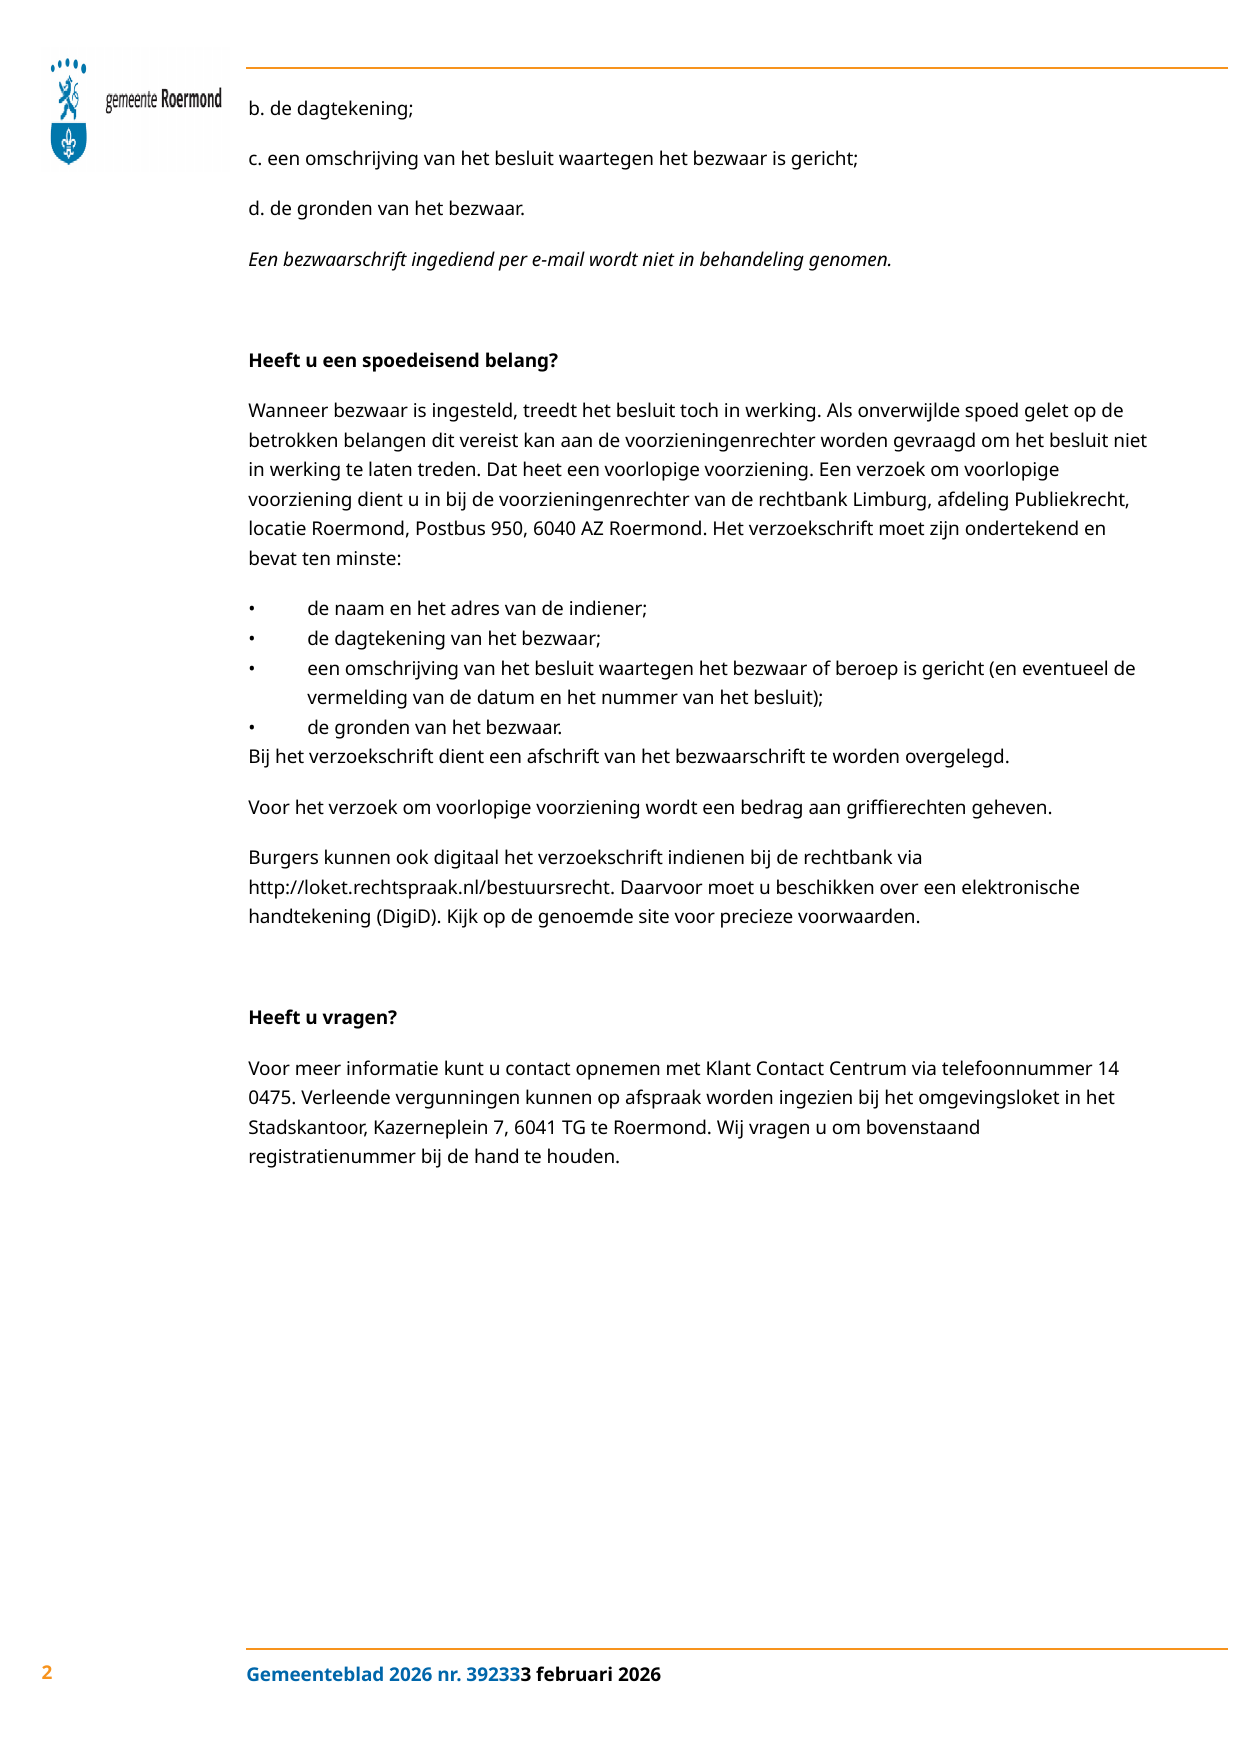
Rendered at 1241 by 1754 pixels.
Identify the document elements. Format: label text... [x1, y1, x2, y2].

text Heeft u een spoedeisend belang? [248, 347, 1152, 373]
list de naam en het adres van de indiener; [248, 596, 1152, 621]
text Voor meer informatie kunt u contact opnemen met Klant Contact Centrum via telefoonnummer 14 0475. Verleende vergunningen kunnen op afspraak worden ingezien bij het omgevingsloket in het Stadskantoor, Kazerneplein 7, 6041 TG te Roermond. Wij vragen u om bovenstaand registratienummer bij de hand te houden. [248, 1055, 1152, 1169]
text Wanneer bezwaar is ingesteld, treedt het besluit toch in werking. Als onverwijlde spoed gelet op de betrokken belangen dit vereist kan aan de voorzieningenrechter worden gevraagd om het besluit niet in werking te laten treden. Dat heet een voorlopige voorziening. Een verzoek om voorlopige voorziening dient u in bij de voorzieningenrechter van de rechtbank Limburg, afdeling Publiekrecht, locatie Roermond, Postbus 950, 6040 AZ Roermond. Het verzoekschrift moet zijn ondertekend en bevat ten minste: [248, 397, 1152, 571]
text Een bezwaarschrift ingediend per e-mail wordt niet in behandeling genomen. [248, 246, 1152, 272]
list de gronden van het bezwaar. [248, 714, 1152, 740]
text Voor het verzoek om voorlopige voorziening wordt een bedrag aan griffierechten geheven. [248, 794, 1152, 820]
text d. de gronden van het bezwaar. [248, 196, 1152, 221]
picture [41, 47, 231, 172]
list de dagtekening van het bezwaar; [248, 625, 1152, 651]
text Bij het verzoekschrift dient een afschrift van het bezwaarschrift te worden overgelegd. [248, 743, 1152, 769]
list een omschrijving van het besluit waartegen het bezwaar of beroep is gericht (en eventueel de vermelding van de datum en het nummer van het besluit); [248, 655, 1152, 710]
text Burgers kunnen ook digitaal het verzoekschrift indienen bij de rechtbank via http://loket.rechtspraak.nl/bestuursrecht. Daarvoor moet u beschikken over een elektronische handtekening (DigiD). Kijk op de genoemde site voor precieze voorwaarden. [248, 844, 1152, 929]
text Heeft u vragen? [248, 1004, 1152, 1030]
text b. de dagtekening; [248, 95, 1152, 121]
text c. een omschrijving van het besluit waartegen het bezwaar is gericht; [248, 145, 1152, 171]
